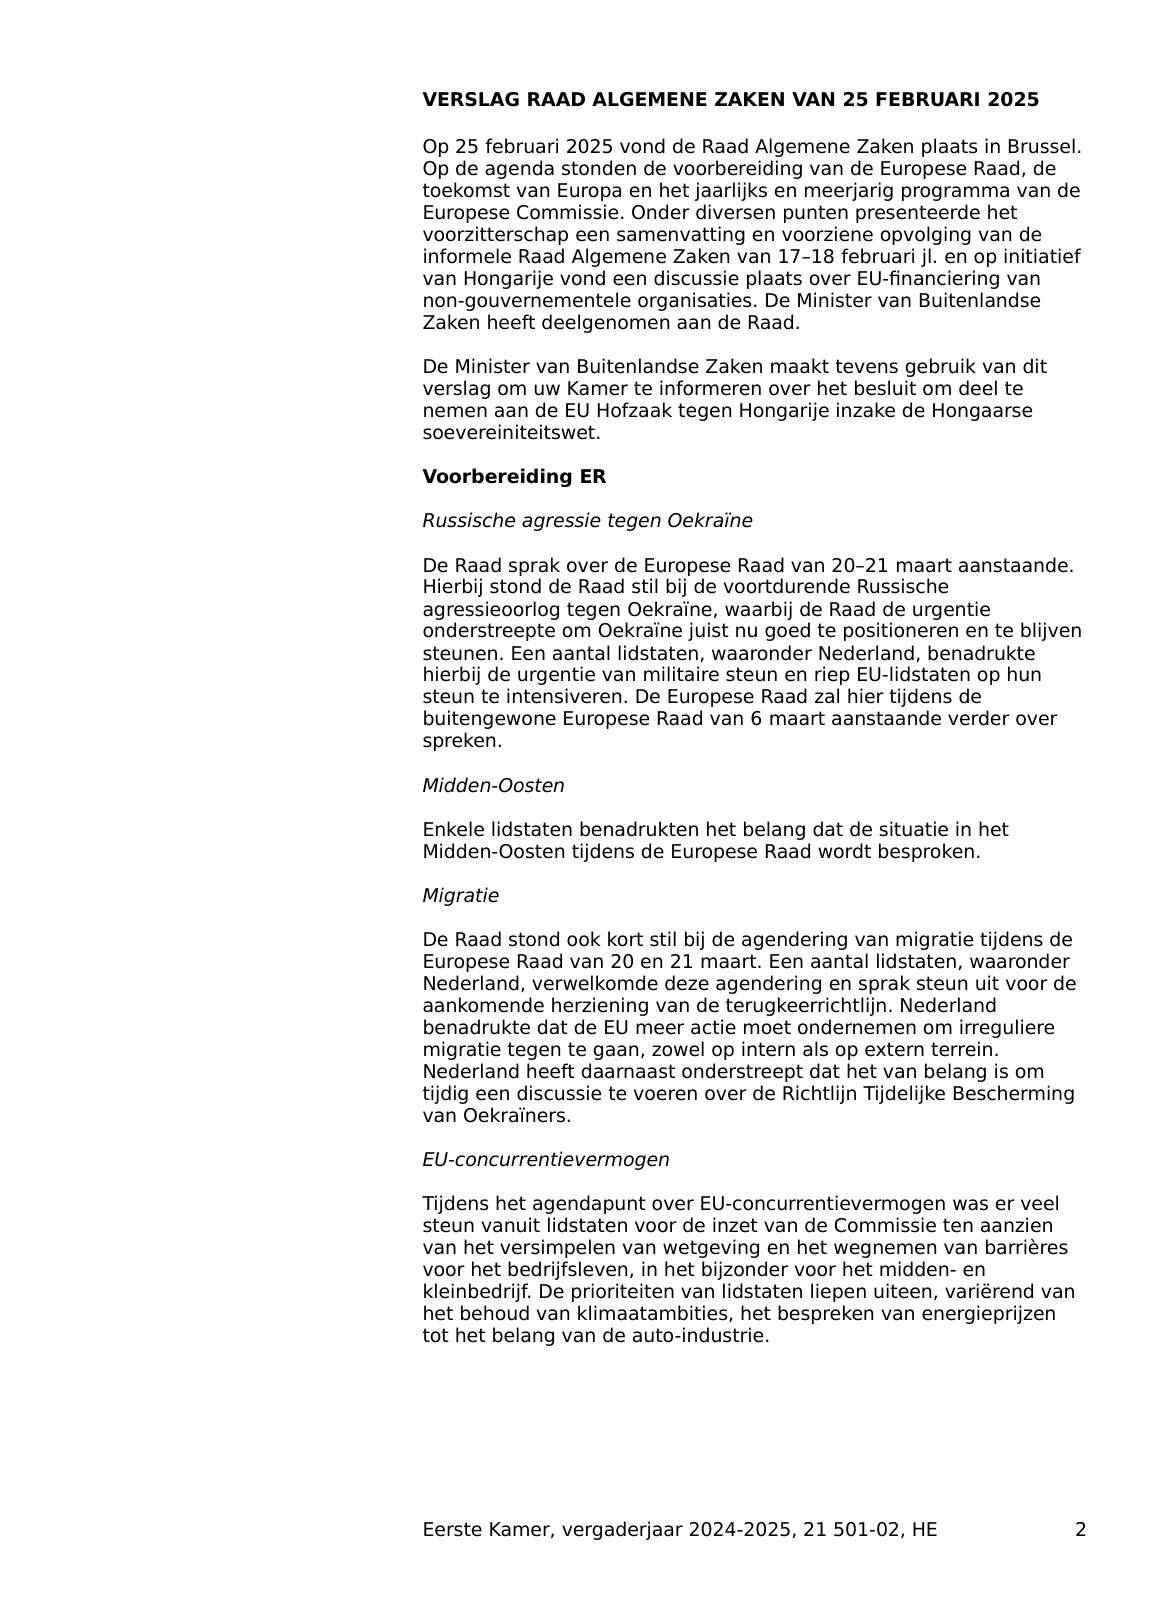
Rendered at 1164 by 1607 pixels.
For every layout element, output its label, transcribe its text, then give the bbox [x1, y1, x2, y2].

text De Minister van Buitenlandse Zaken maakt tevens gebruik van dit verslag om uw Kamer te informeren over het besluit om deel te nemen aan de EU Hofzaak tegen Hongarije inzake de Hongaarse soevereiniteitswet. [422, 356, 1087, 444]
text Enkele lidstaten benadrukten het belang dat de situatie in het Midden-Oosten tijdens de Europese Raad wordt besproken. [422, 819, 1087, 863]
subtitle Migratie [422, 885, 1087, 907]
subtitle Midden-Oosten [422, 774, 1087, 796]
text Op 25 februari 2025 vond de Raad Algemene Zaken plaats in Brussel. Op de agenda stonden de voorbereiding van de Europese Raad, de toekomst van Europa en het jaarlijks en meerjarig programma van de Europese Commissie. Onder diversen punten presenteerde het voorzitterschap een samenvatting en voorziene opvolging van de informele Raad Algemene Zaken van 17–18 februari jl. en op initiatief van Hongarije vond een discussie plaats over EU-financiering van non-gouvernementele organisaties. De Minister van Buitenlandse Zaken heeft deelgenomen aan de Raad. [422, 136, 1087, 334]
subtitle Russische agressie tegen Oekraïne [422, 510, 1087, 532]
subtitle Voorbereiding ER [422, 466, 1087, 488]
subtitle VERSLAG RAAD ALGEMENE ZAKEN VAN 25 FEBRUARI 2025 [422, 89, 1087, 111]
text De Raad sprak over de Europese Raad van 20–21 maart aanstaande. Hierbij stond de Raad stil bij de voortdurende Russische agressieoorlog tegen Oekraïne, waarbij de Raad de urgentie onderstreepte om Oekraïne juist nu goed te positioneren en te blijven steunen. Een aantal lidstaten, waaronder Nederland, benadrukte hierbij de urgentie van militaire steun en riep EU-lidstaten op hun steun te intensiveren. De Europese Raad zal hier tijdens de buitengewone Europese Raad van 6 maart aanstaande verder over spreken. [422, 554, 1087, 752]
text De Raad stond ook kort stil bij de agendering van migratie tijdens de Europese Raad van 20 en 21 maart. Een aantal lidstaten, waaronder Nederland, verwelkomde deze agendering en sprak steun uit voor de aankomende herziening van de terugkeerrichtlijn. Nederland benadrukte dat de EU meer actie moet ondernemen om irreguliere migratie tegen te gaan, zowel op intern als op extern terrein. Nederland heeft daarnaast onderstreept dat het van belang is om tijdig een discussie te voeren over de Richtlijn Tijdelijke Bescherming van Oekraïners. [422, 929, 1087, 1127]
text Tijdens het agendapunt over EU-concurrentievermogen was er veel steun vanuit lidstaten voor de inzet van de Commissie ten aanzien van het versimpelen van wetgeving en het wegnemen van barrières voor het bedrijfsleven, in het bijzonder voor het midden- en kleinbedrijf. De prioriteiten van lidstaten liepen uiteen, variërend van het behoud van klimaatambities, het bespreken van energieprijzen tot het belang van de auto-industrie. [422, 1193, 1087, 1347]
subtitle EU-concurrentievermogen [422, 1149, 1087, 1171]
